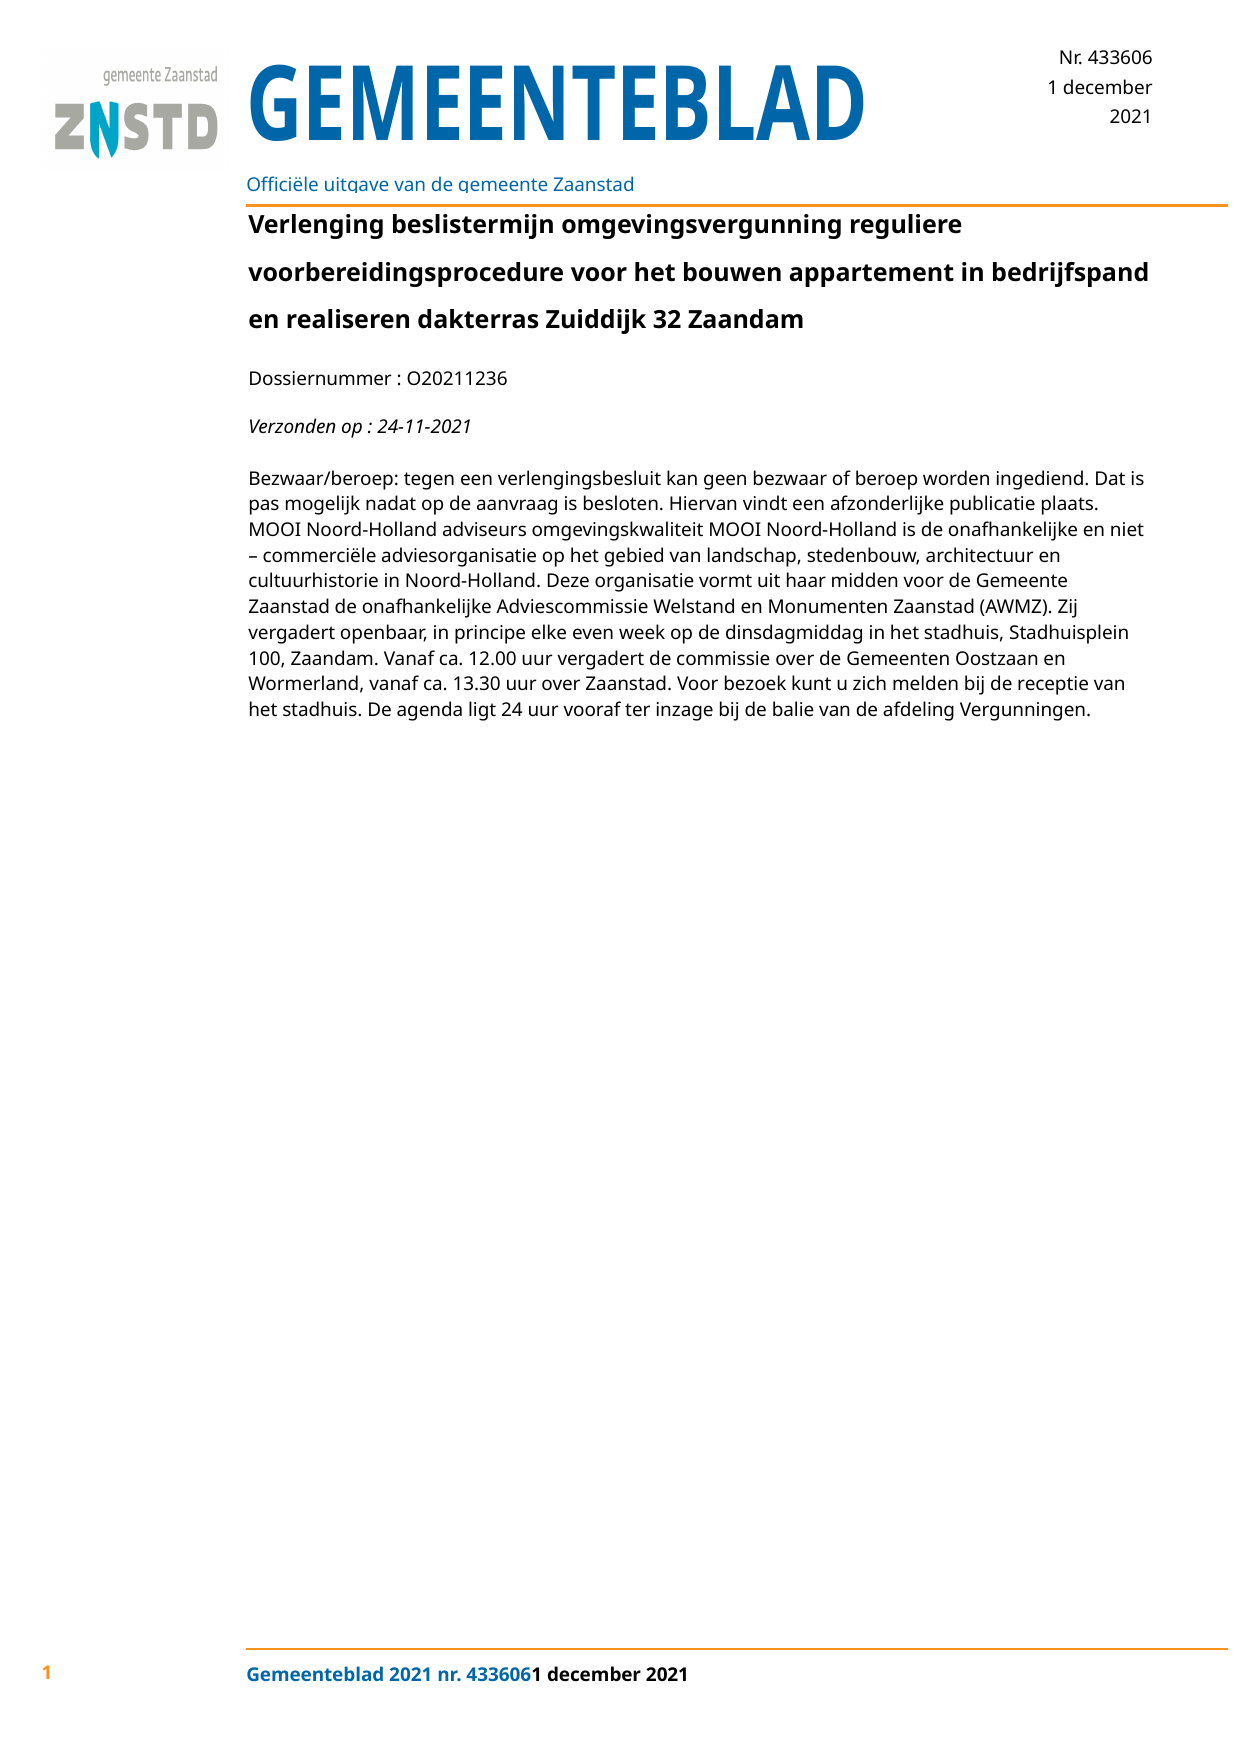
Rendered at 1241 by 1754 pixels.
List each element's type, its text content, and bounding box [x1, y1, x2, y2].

text Verlenging beslistermijn omgevingsvergunning reguliere voorbereidingsprocedure voor het bouwen appartement in bedrijfspand en realiseren dakterras Zuiddijk 32 Zaandam [248, 207, 1152, 336]
picture [41, 47, 231, 172]
text Verzonden op : 24-11-2021 [248, 413, 1152, 439]
text Bezwaar/beroep: tegen een verlengingsbesluit kan geen bezwaar of beroep worden ingediend. Dat is pas mogelijk nadat op de aanvraag is besloten. Hiervan vindt een afzonderlijke publicatie plaats. MOOI Noord-Holland adviseurs omgevingskwaliteit MOOI Noord-Holland is de onafhankelijke en niet – commerciële adviesorganisatie op het gebied van landschap, stedenbouw, architectuur en cultuurhistorie in Noord-Holland. Deze organisatie vormt uit haar midden voor de Gemeente Zaanstad de onafhankelijke Adviescommissie Welstand en Monumenten Zaanstad (AWMZ). Zij vergadert openbaar, in principe elke even week op de dinsdagmiddag in het stadhuis, Stadhuisplein 100, Zaandam. Vanaf ca. 12.00 uur vergadert de commissie over de Gemeenten Oostzaan en Wormerland, vanaf ca. 13.30 uur over Zaanstad. Voor bezoek kunt u zich melden bij de receptie van het stadhuis. De agenda ligt 24 uur vooraf ter inzage bij de balie van de afdeling Vergunningen. [248, 465, 1152, 722]
text Dossiernummer : O20211236 [248, 366, 1152, 391]
